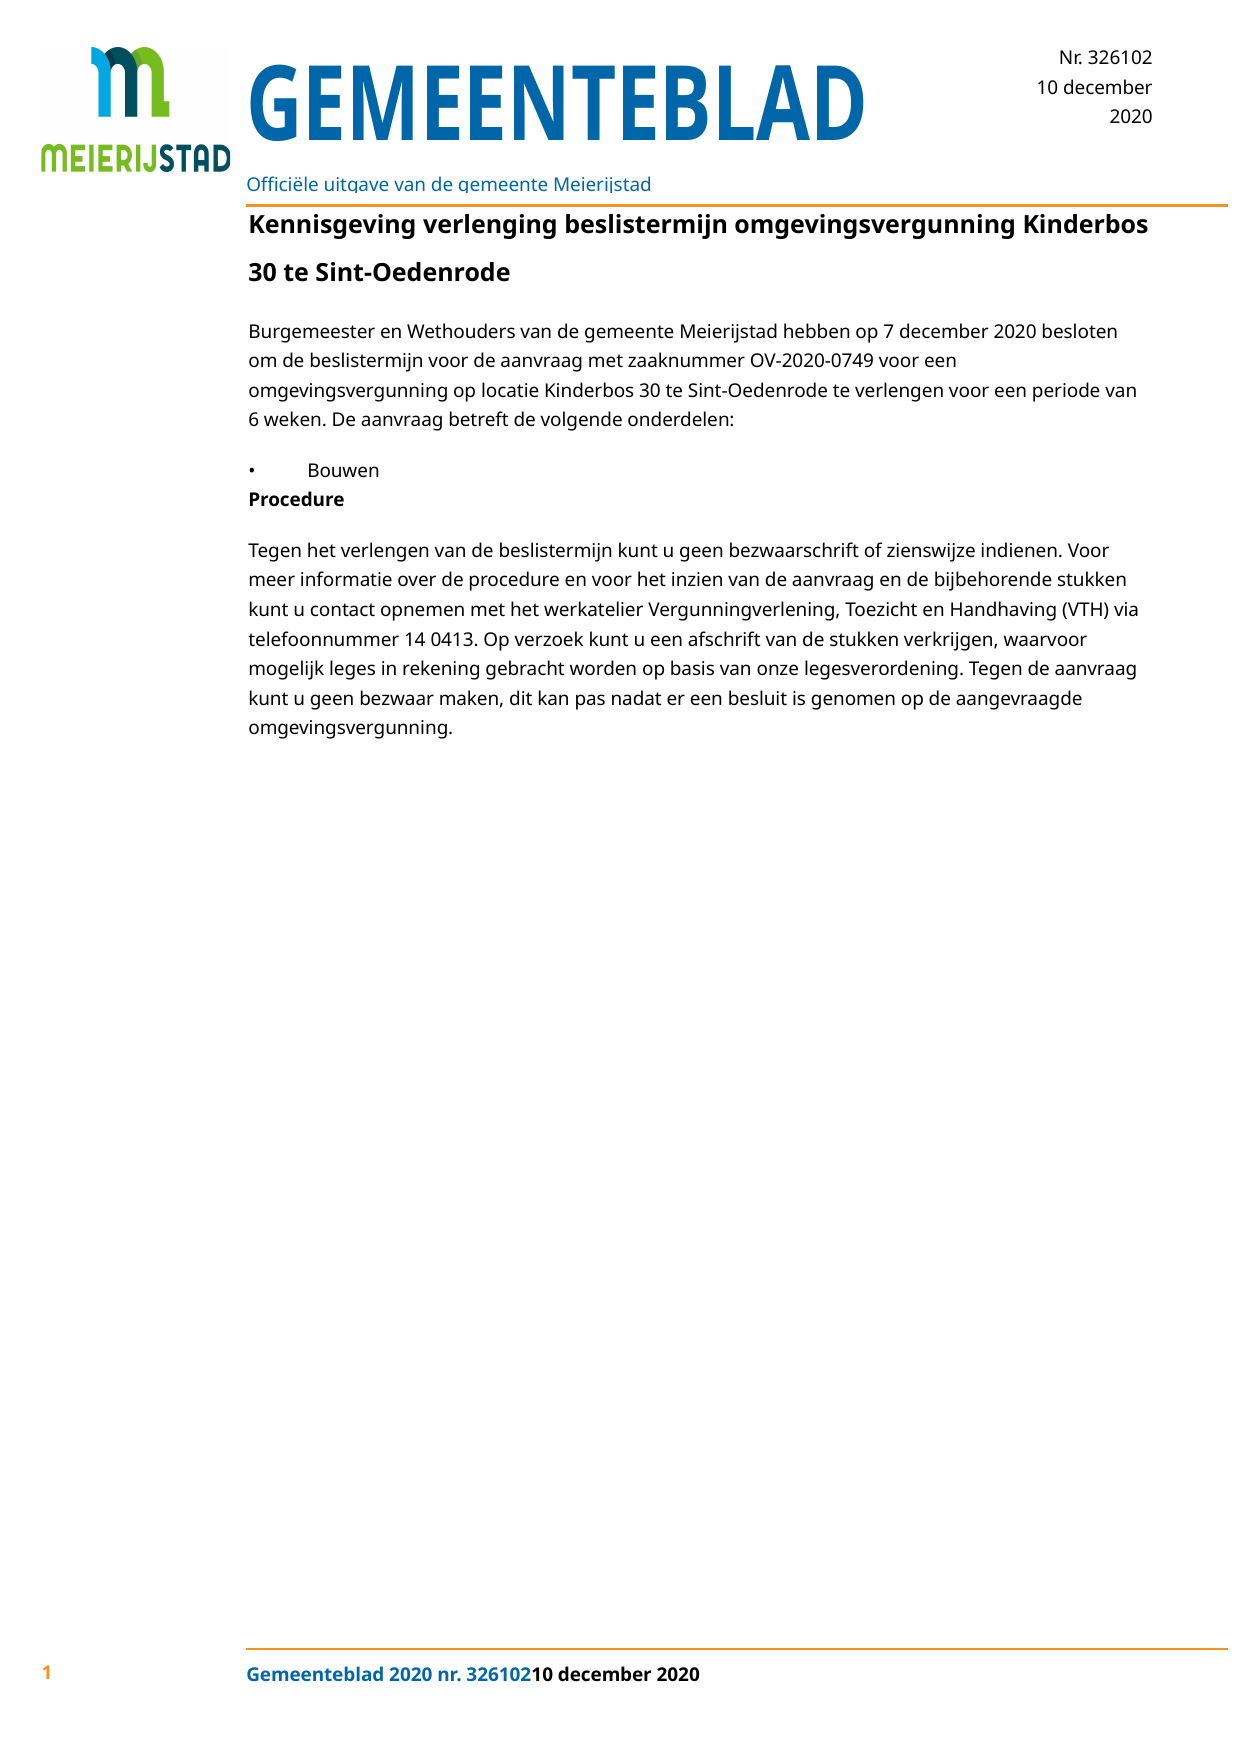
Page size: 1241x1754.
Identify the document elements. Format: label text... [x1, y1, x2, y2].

text Burgemeester en Wethouders van de gemeente Meierijstad hebben op 7 december 2020 besloten om de beslistermijn voor de aanvraag met zaaknummer OV-2020-0749 voor een omgevingsvergunning op locatie Kinderbos 30 te Sint-Oedenrode te verlengen voor een periode van 6 weken. De aanvraag betreft de volgende onderdelen: [248, 318, 1152, 432]
picture [41, 47, 231, 172]
text Kennisgeving verlenging beslistermijn omgevingsvergunning Kinderbos 30 te Sint-Oedenrode [248, 207, 1152, 288]
text Tegen het verlengen van de beslistermijn kunt u geen bezwaarschrift of zienswijze indienen. Voor meer informatie over de procedure en voor het inzien van de aanvraag en de bijbehorende stukken kunt u contact opnemen met het werkatelier Vergunningverlening, Toezicht en Handhaving (VTH) via telefoonnummer 14 0413. Op verzoek kunt u een afschrift van de stukken verkrijgen, waarvoor mogelijk leges in rekening gebracht worden op basis van onze legesverordening. Tegen de aanvraag kunt u geen bezwaar maken, dit kan pas nadat er een besluit is genomen op de aangevraagde omgevingsvergunning. [248, 537, 1152, 740]
list Bouwen [248, 457, 1152, 483]
text Procedure [248, 487, 1152, 512]
